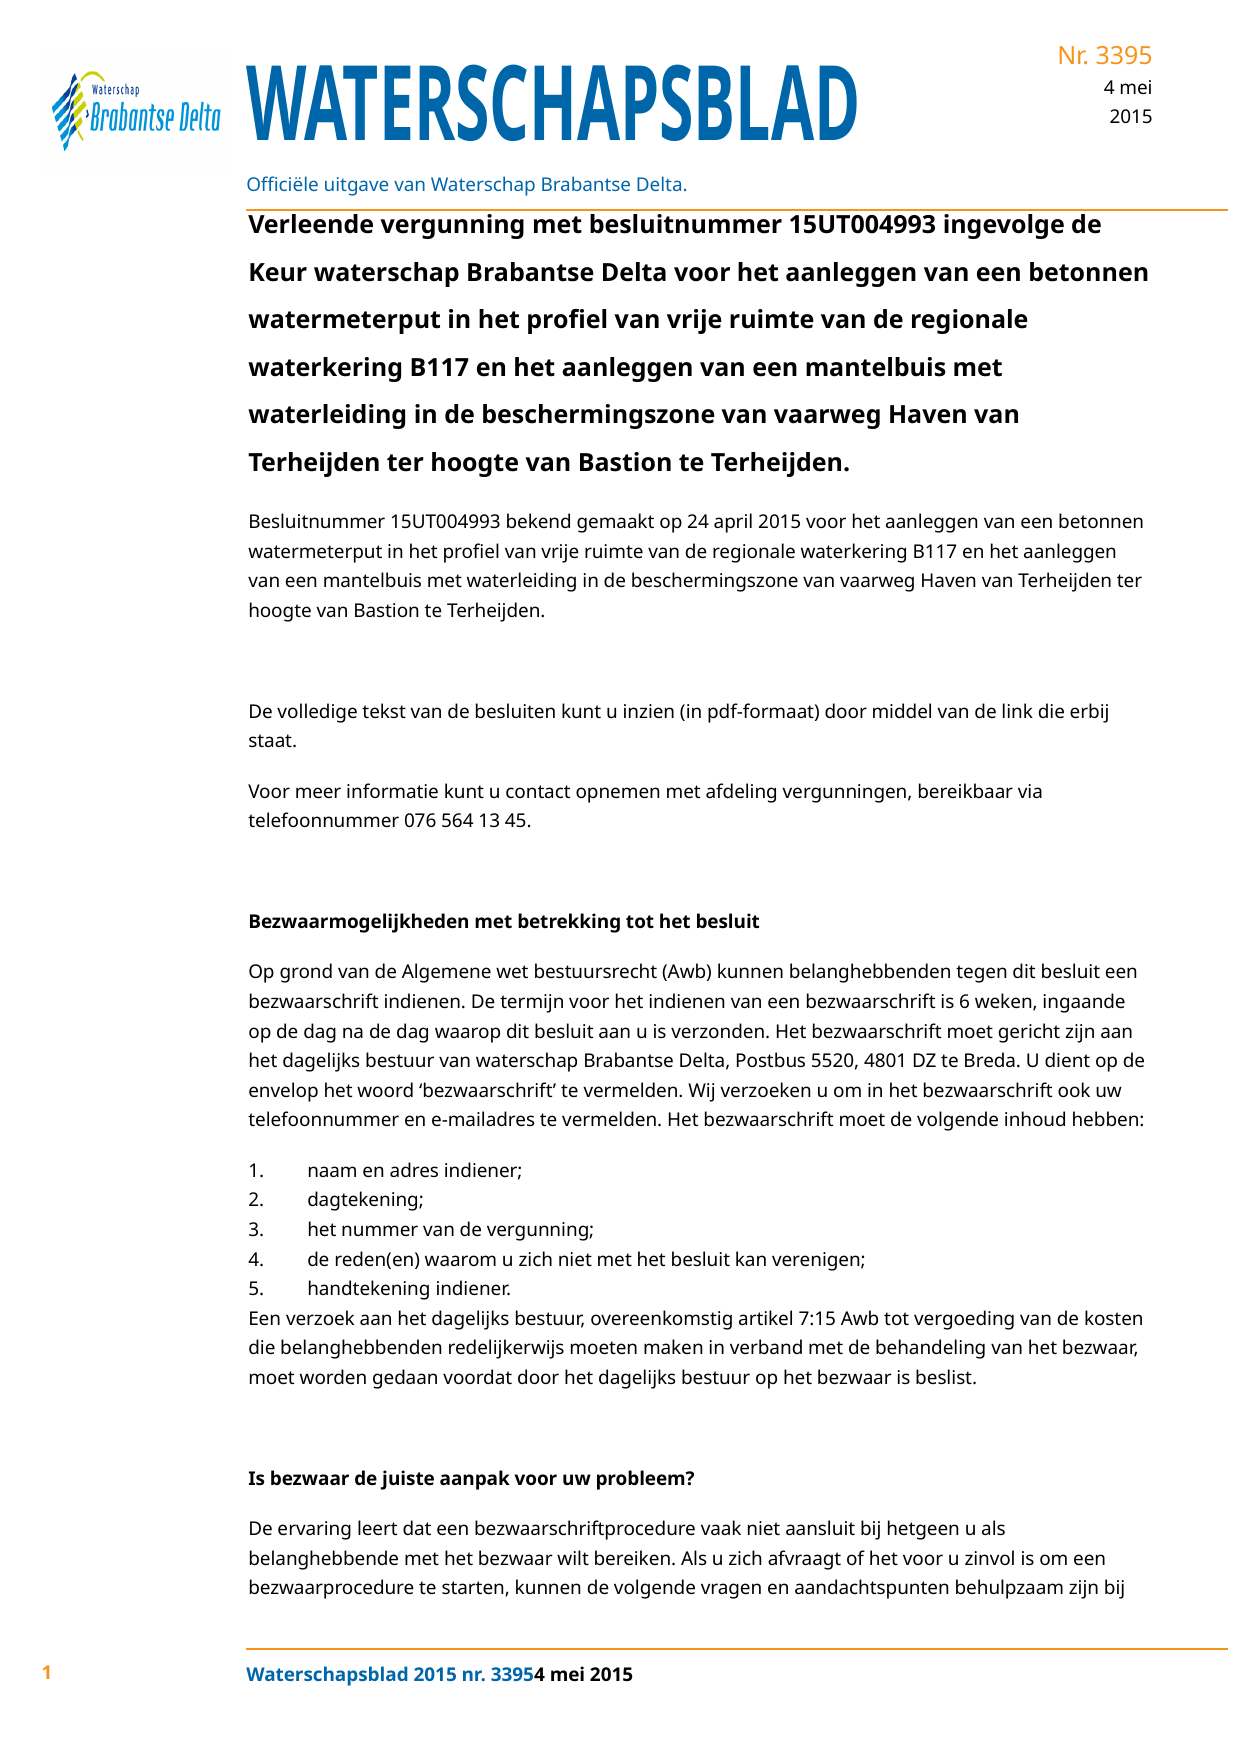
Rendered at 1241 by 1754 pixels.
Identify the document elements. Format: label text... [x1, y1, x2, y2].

text Verleende vergunning met besluitnummer 15UT004993 ingevolge de Keur waterschap Brabantse Delta voor het aanleggen van een betonnen watermeterput in het profiel van vrije ruimte van de regionale waterkering B117 en het aanleggen van een mantelbuis met waterleiding in de beschermingszone van vaarweg Haven van Terheijden ter hoogte van Bastion te Terheijden. [248, 211, 1152, 479]
text De ervaring leert dat een bezwaarschriftprocedure vaak niet aansluit bij hetgeen u als belanghebbende met het bezwaar wilt bereiken. Als u zich afvraagt of het voor u zinvol is om een bezwaarprocedure te starten, kunnen de volgende vragen en aandachtspunten behulpzaam zijn bij [248, 1515, 1152, 1600]
text Voor meer informatie kunt u contact opnemen met afdeling vergunningen, bereikbaar via telefoonnummer 076 564 13 45. [248, 778, 1152, 833]
picture [41, 47, 231, 172]
text Een verzoek aan het dagelijks bestuur, overeenkomstig artikel 7:15 Awb tot vergoeding van de kosten die belanghebbenden redelijkerwijs moeten maken in verband met de behandeling van het bezwaar, moet worden gedaan voordat door het dagelijks bestuur op het bezwaar is beslist. [248, 1305, 1152, 1390]
text Bezwaarmogelijkheden met betrekking tot het besluit [248, 908, 1152, 934]
list het nummer van de vergunning; [248, 1216, 1152, 1242]
list de reden(en) waarom u zich niet met het besluit kan verenigen; [248, 1246, 1152, 1272]
text Besluitnummer 15UT004993 bekend gemaakt op 24 april 2015 voor het aanleggen van een betonnen watermeterput in het profiel van vrije ruimte van de regionale waterkering B117 en het aanleggen van een mantelbuis met waterleiding in de beschermingszone van vaarweg Haven van Terheijden ter hoogte van Bastion te Terheijden. [248, 508, 1152, 623]
text Op grond van de Algemene wet bestuursrecht (Awb) kunnen belanghebbenden tegen dit besluit een bezwaarschrift indienen. De termijn voor het indienen van een bezwaarschrift is 6 weken, ingaande op de dag na de dag waarop dit besluit aan u is verzonden. Het bezwaarschrift moet gericht zijn aan het dagelijks bestuur van waterschap Brabantse Delta, Postbus 5520, 4801 DZ te Breda. U dient op de envelop het woord ‘bezwaarschrift’ te vermelden. Wij verzoeken u om in het bezwaarschrift ook uw telefoonnummer en e‑mailadres te vermelden. Het bezwaarschrift moet de volgende inhoud hebben: [248, 959, 1152, 1132]
list dagtekening; [248, 1187, 1152, 1212]
list naam en adres indiener; [248, 1157, 1152, 1183]
text De volledige tekst van de besluiten kunt u inzien (in pdf-formaat) door middel van de link die erbij staat. [248, 698, 1152, 753]
text Is bezwaar de juiste aanpak voor uw probleem? [248, 1465, 1152, 1491]
list handtekening indiener. [248, 1275, 1152, 1301]
